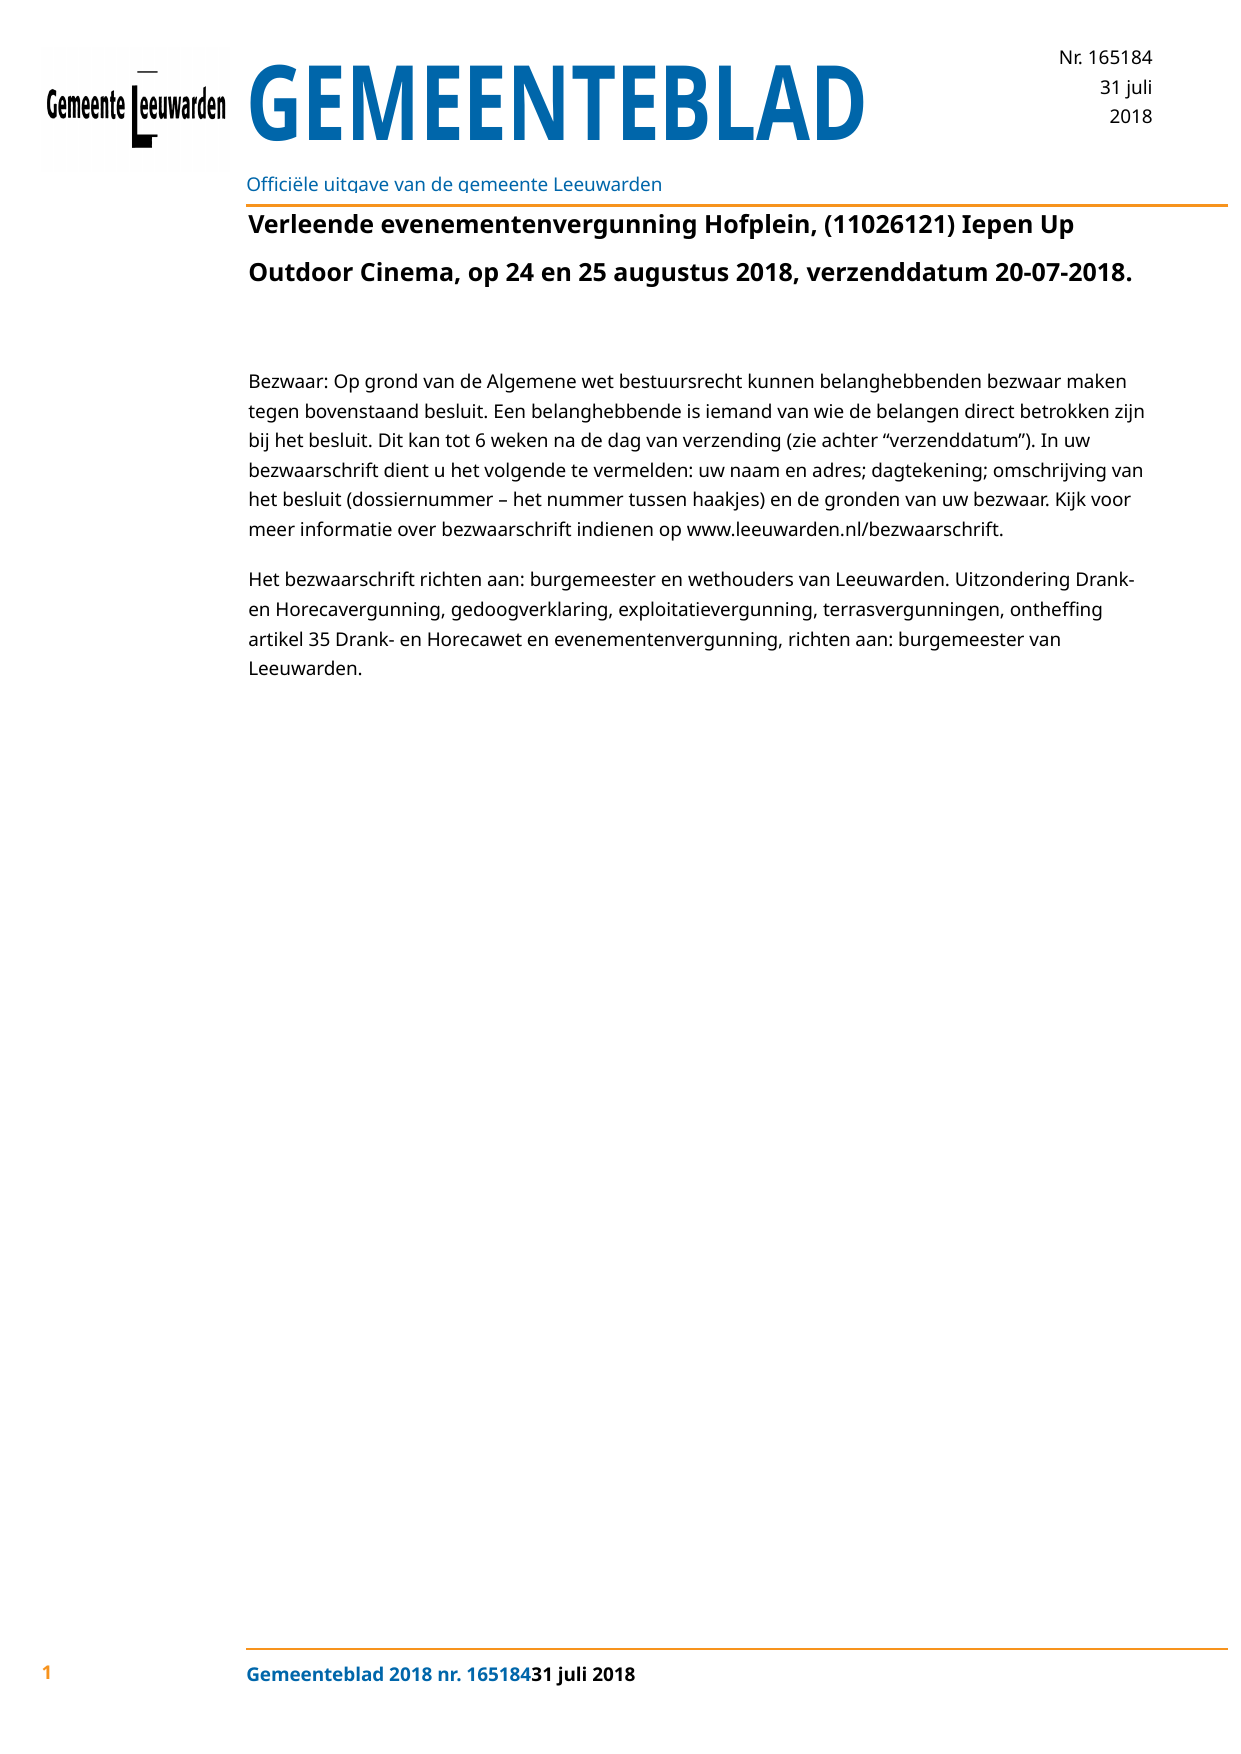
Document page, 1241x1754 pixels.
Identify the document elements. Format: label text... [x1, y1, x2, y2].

text Verleende evenementenvergunning Hofplein, (11026121) Iepen Up Outdoor Cinema, op 24 en 25 augustus 2018, verzenddatum 20-07-2018. [248, 207, 1152, 288]
text Bezwaar: Op grond van de Algemene wet bestuursrecht kunnen belanghebbenden bezwaar maken tegen bovenstaand besluit. Een belanghebbende is iemand van wie de belangen direct betrokken zijn bij het besluit. Dit kan tot 6 weken na de dag van verzending (zie achter “verzenddatum”). In uw bezwaarschrift dient u het volgende te vermelden: uw naam en adres; dagtekening; omschrijving van het besluit (dossiernummer – het nummer tussen haakjes) en de gronden van uw bezwaar. Kijk voor meer informatie over bezwaarschrift indienen op www.leeuwarden.nl/bezwaarschrift. [248, 368, 1152, 542]
picture [41, 47, 231, 172]
text Het bezwaarschrift richten aan: burgemeester en wethouders van Leeuwarden. Uitzondering Drank- en Horecavergunning, gedoogverklaring, exploitatievergunning, terrasvergunningen, ontheffing artikel 35 Drank- en Horecawet en evenementenvergunning, richten aan: burgemeester van Leeuwarden. [248, 567, 1152, 681]
